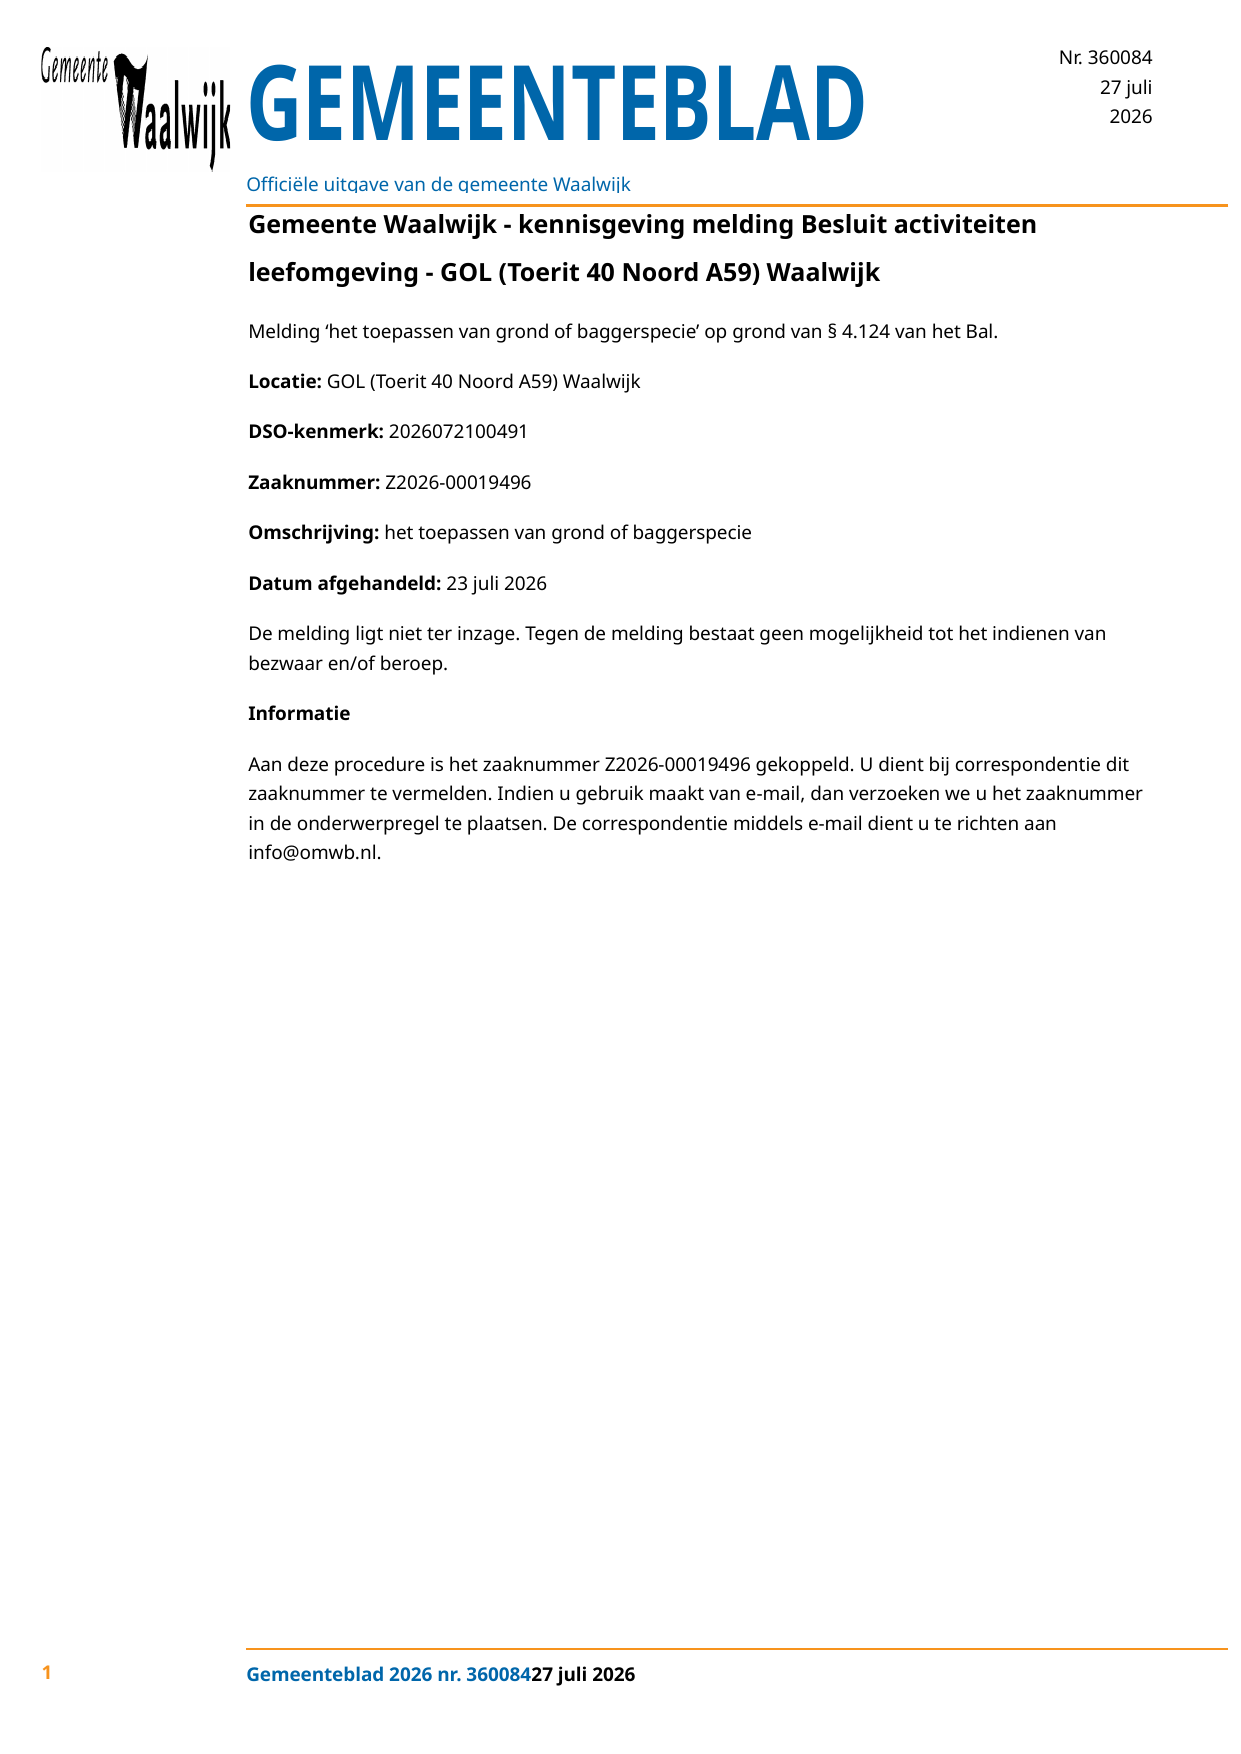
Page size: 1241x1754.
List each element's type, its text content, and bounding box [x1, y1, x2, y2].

text Locatie: GOL (Toerit 40 Noord A59) Waalwijk [248, 368, 1152, 394]
text Omschrijving: het toepassen van grond of baggerspecie [248, 519, 1152, 545]
text Gemeente Waalwijk - kennisgeving melding Besluit activiteiten leefomgeving - GOL (Toerit 40 Noord A59) Waalwijk [248, 207, 1152, 288]
text Melding ‘het toepassen van grond of baggerspecie’ op grond van § 4.124 van het Bal. [248, 318, 1152, 344]
picture [41, 47, 231, 172]
text DSO-kenmerk: 2026072100491 [248, 419, 1152, 444]
text Informatie [248, 700, 1152, 726]
text Zaaknummer: Z2026-00019496 [248, 469, 1152, 495]
text De melding ligt niet ter inzage. Tegen de melding bestaat geen mogelijkheid tot het indienen van bezwaar en/of beroep. [248, 620, 1152, 676]
text Datum afgehandeld: 23 juli 2026 [248, 570, 1152, 596]
text Aan deze procedure is het zaaknummer Z2026-00019496 gekoppeld. U dient bij correspondentie dit zaaknummer te vermelden. Indien u gebruik maakt van e-mail, dan verzoeken we u het zaaknummer in de onderwerpregel te plaatsen. De correspondentie middels e-mail dient u te richten aan info@omwb.nl. [248, 751, 1152, 865]
